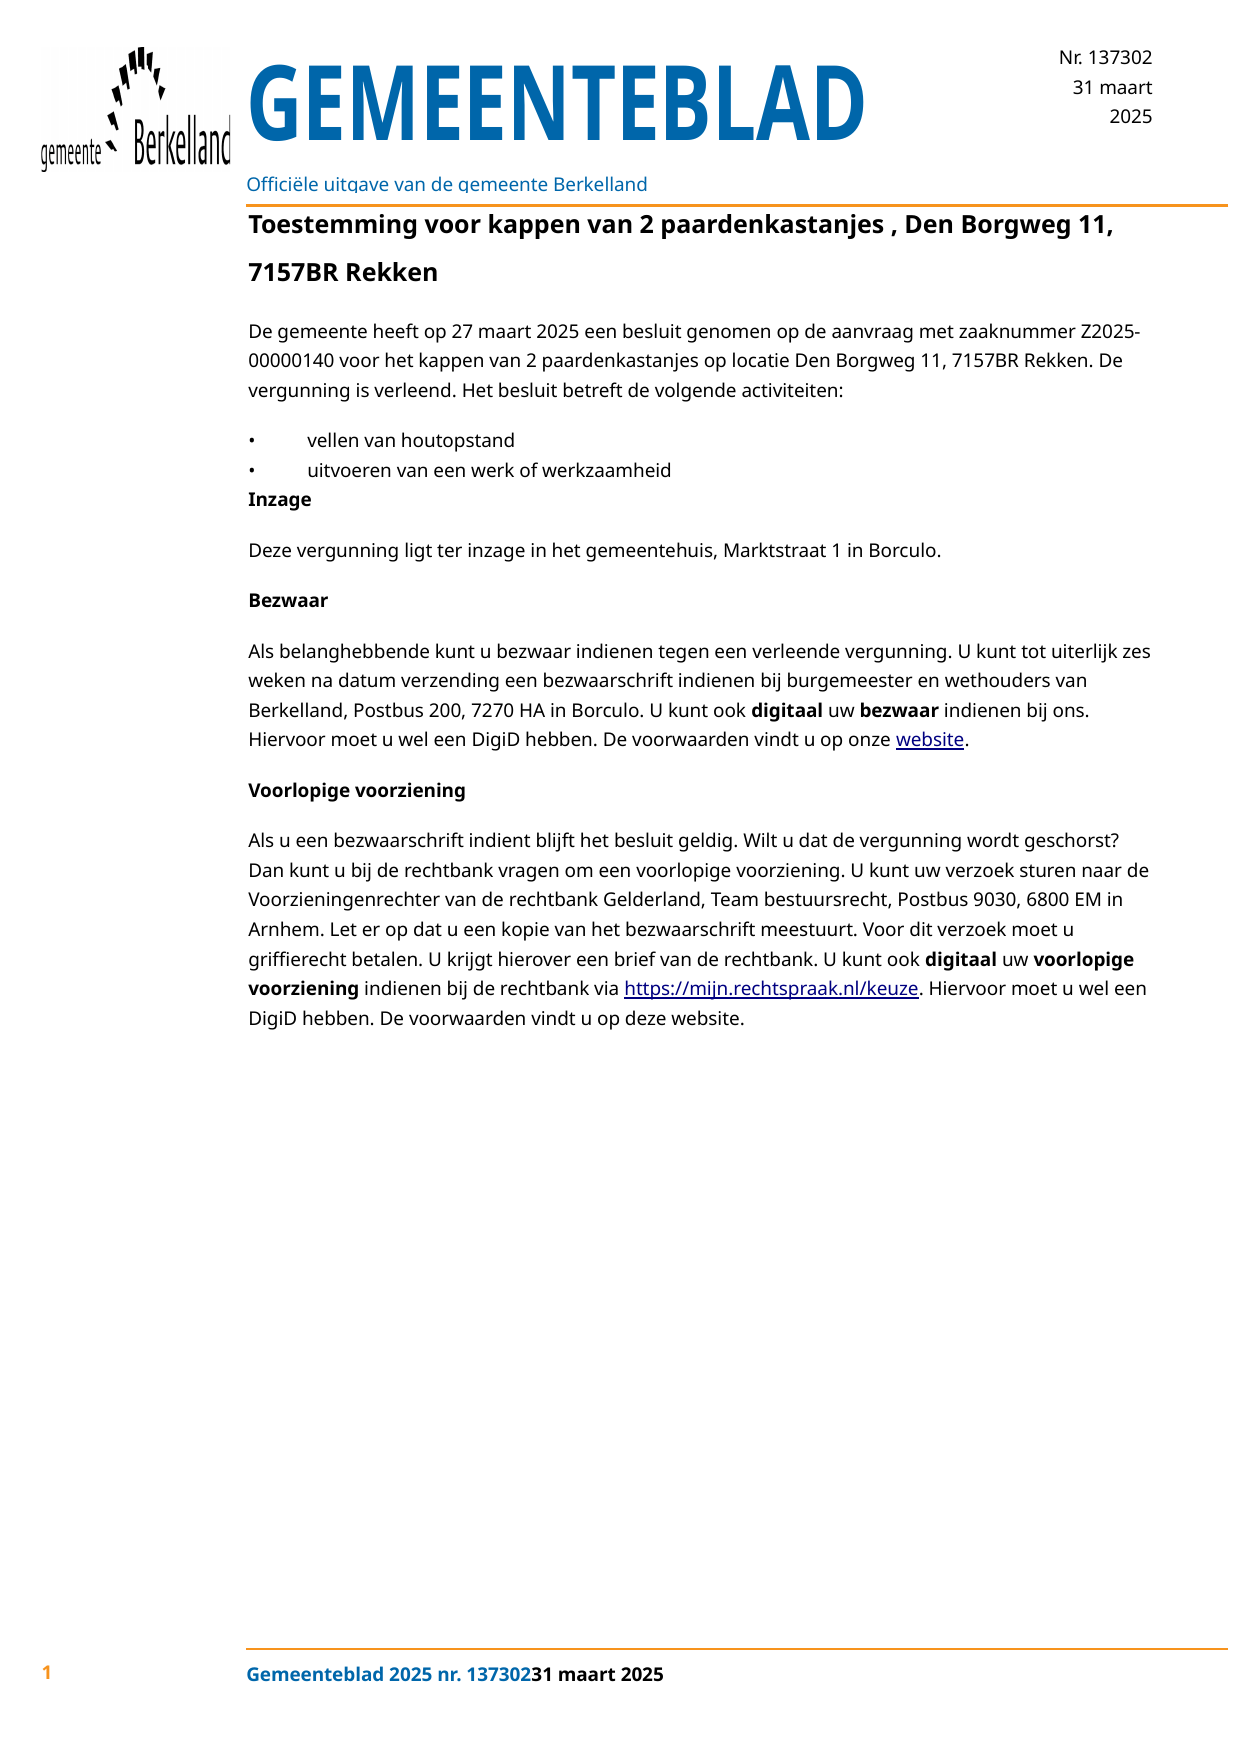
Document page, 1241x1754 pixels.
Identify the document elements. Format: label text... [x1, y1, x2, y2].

picture [41, 47, 231, 172]
text Inzage [248, 487, 1152, 512]
list uitvoeren van een werk of werkzaamheid [248, 457, 1152, 483]
text Als u een bezwaarschrift indient blijft het besluit geldig. Wilt u dat de vergunning wordt geschorst? Dan kunt u bij de rechtbank vragen om een voorlopige voorziening. U kunt uw verzoek sturen naar de Voorzieningenrechter van de rechtbank Gelderland, Team bestuursrecht, Postbus 9030, 6800 EM in Arnhem. Let er op dat u een kopie van het bezwaarschrift meestuurt. Voor dit verzoek moet u griffierecht betalen. U krijgt hierover een brief van de rechtbank. U kunt ook digitaal uw voorlopige voorziening indienen bij de rechtbank via https://mijn.rechtspraak.nl/keuze. Hiervoor moet u wel een DigiD hebben. De voorwaarden vindt u op deze website. [248, 827, 1152, 1031]
text Toestemming voor kappen van 2 paardenkastanjes , Den Borgweg 11, 7157BR Rekken [248, 207, 1152, 288]
text Voorlopige voorziening [248, 777, 1152, 803]
text Als belanghebbende kunt u bezwaar indienen tegen een verleende vergunning. U kunt tot uiterlijk zes weken na datum verzending een bezwaarschrift indienen bij burgemeester en wethouders van Berkelland, Postbus 200, 7270 HA in Borculo. U kunt ook digitaal uw bezwaar indienen bij ons. Hiervoor moet u wel een DigiD hebben. De voorwaarden vindt u op onze website. [248, 638, 1152, 752]
text Deze vergunning ligt ter inzage in het gemeentehuis, Marktstraat 1 in Borculo. [248, 537, 1152, 563]
list vellen van houtopstand [248, 427, 1152, 453]
text De gemeente heeft op 27 maart 2025 een besluit genomen op de aanvraag met zaaknummer Z2025-00000140 voor het kappen van 2 paardenkastanjes op locatie Den Borgweg 11, 7157BR Rekken. De vergunning is verleend. Het besluit betreft de volgende activiteiten: [248, 318, 1152, 403]
text Bezwaar [248, 587, 1152, 613]
